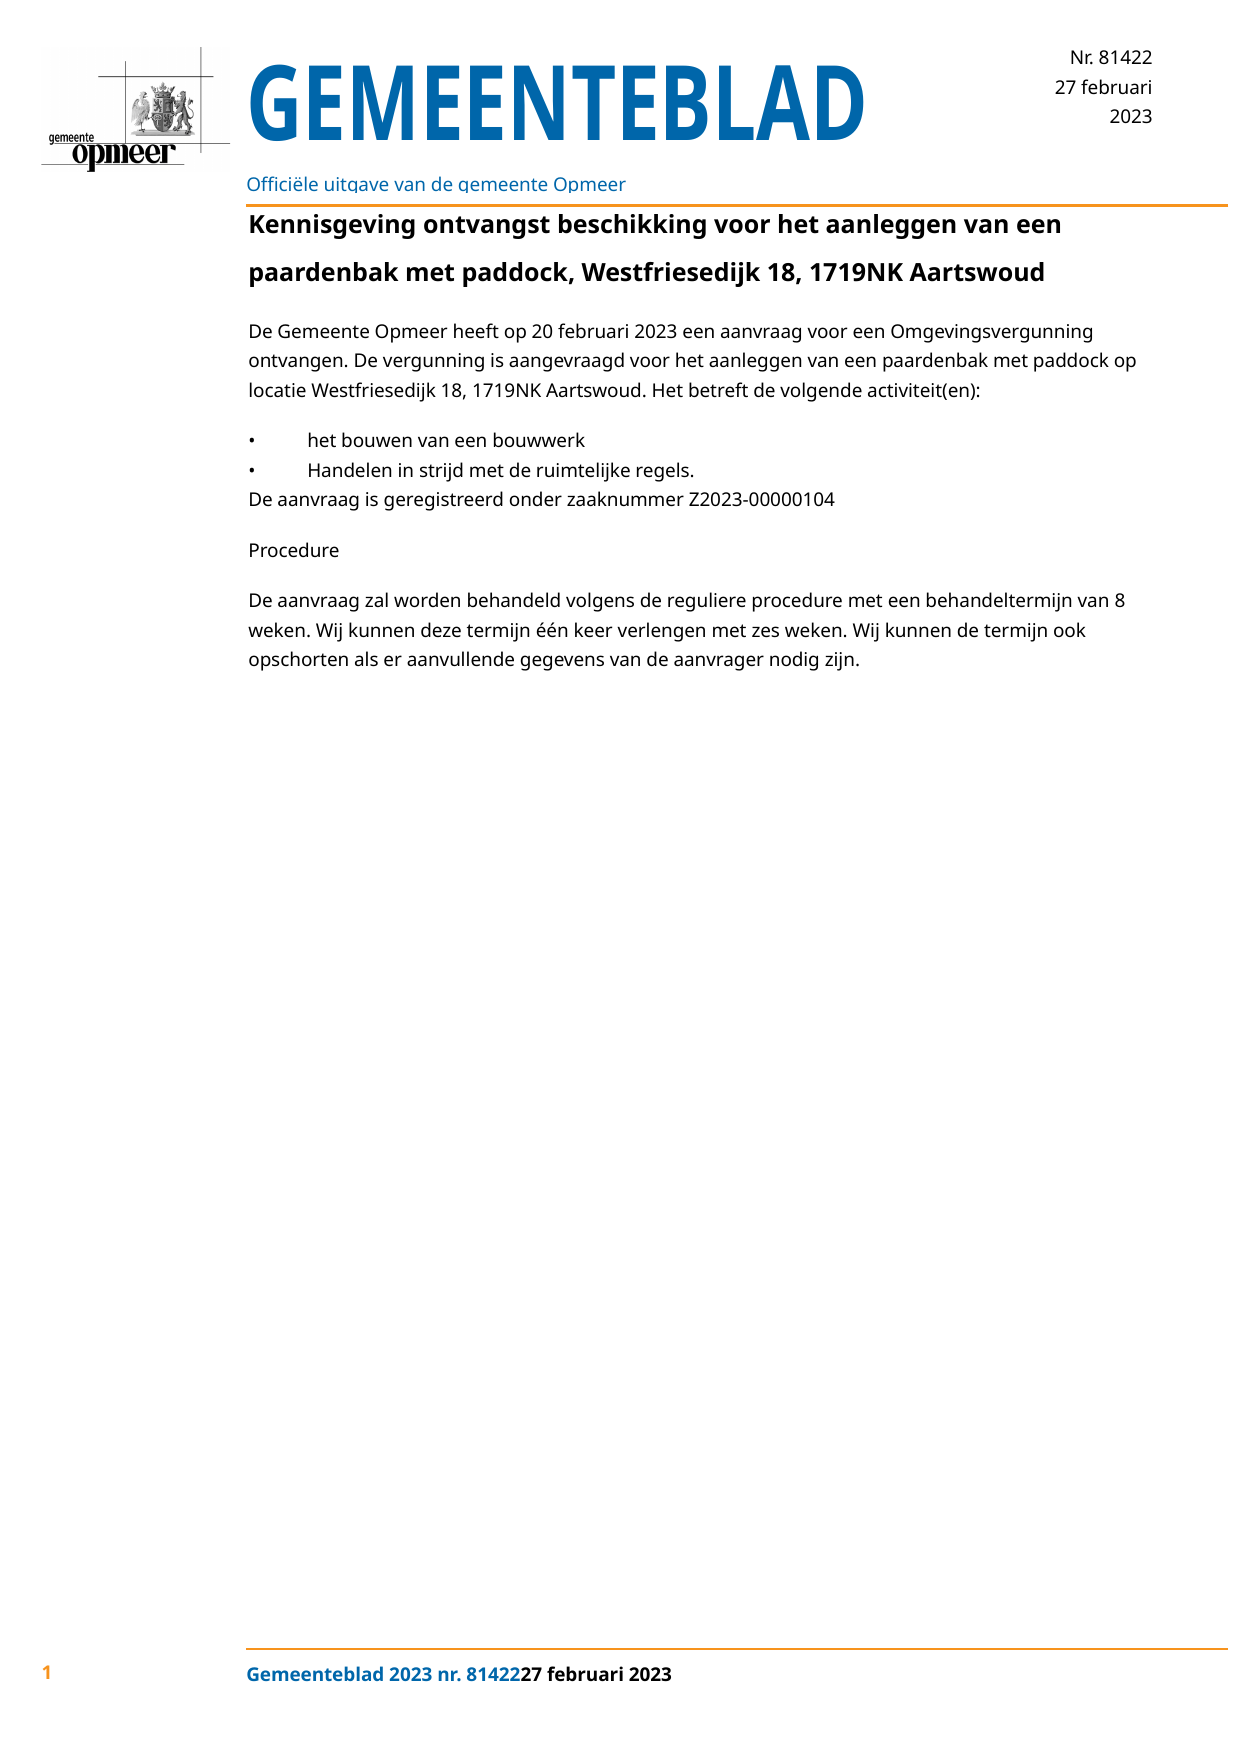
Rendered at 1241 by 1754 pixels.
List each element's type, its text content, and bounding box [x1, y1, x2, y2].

text De Gemeente Opmeer heeft op 20 februari 2023 een aanvraag voor een Omgevingsvergunning ontvangen. De vergunning is aangevraagd voor het aanleggen van een paardenbak met paddock op locatie Westfriesedijk 18, 1719NK Aartswoud. Het betreft de volgende activiteit(en): [248, 318, 1152, 403]
text De aanvraag is geregistreerd onder zaaknummer Z2023-00000104 [248, 487, 1152, 512]
list het bouwen van een bouwwerk [248, 427, 1152, 453]
list Handelen in strijd met de ruimtelijke regels. [248, 457, 1152, 483]
text Procedure [248, 537, 1152, 563]
text Kennisgeving ontvangst beschikking voor het aanleggen van een paardenbak met paddock, Westfriesedijk 18, 1719NK Aartswoud [248, 207, 1152, 288]
picture [41, 47, 231, 172]
text De aanvraag zal worden behandeld volgens de reguliere procedure met een behandeltermijn van 8 weken. Wij kunnen deze termijn één keer verlengen met zes weken. Wij kunnen de termijn ook opschorten als er aanvullende gegevens van de aanvrager nodig zijn. [248, 587, 1152, 672]
